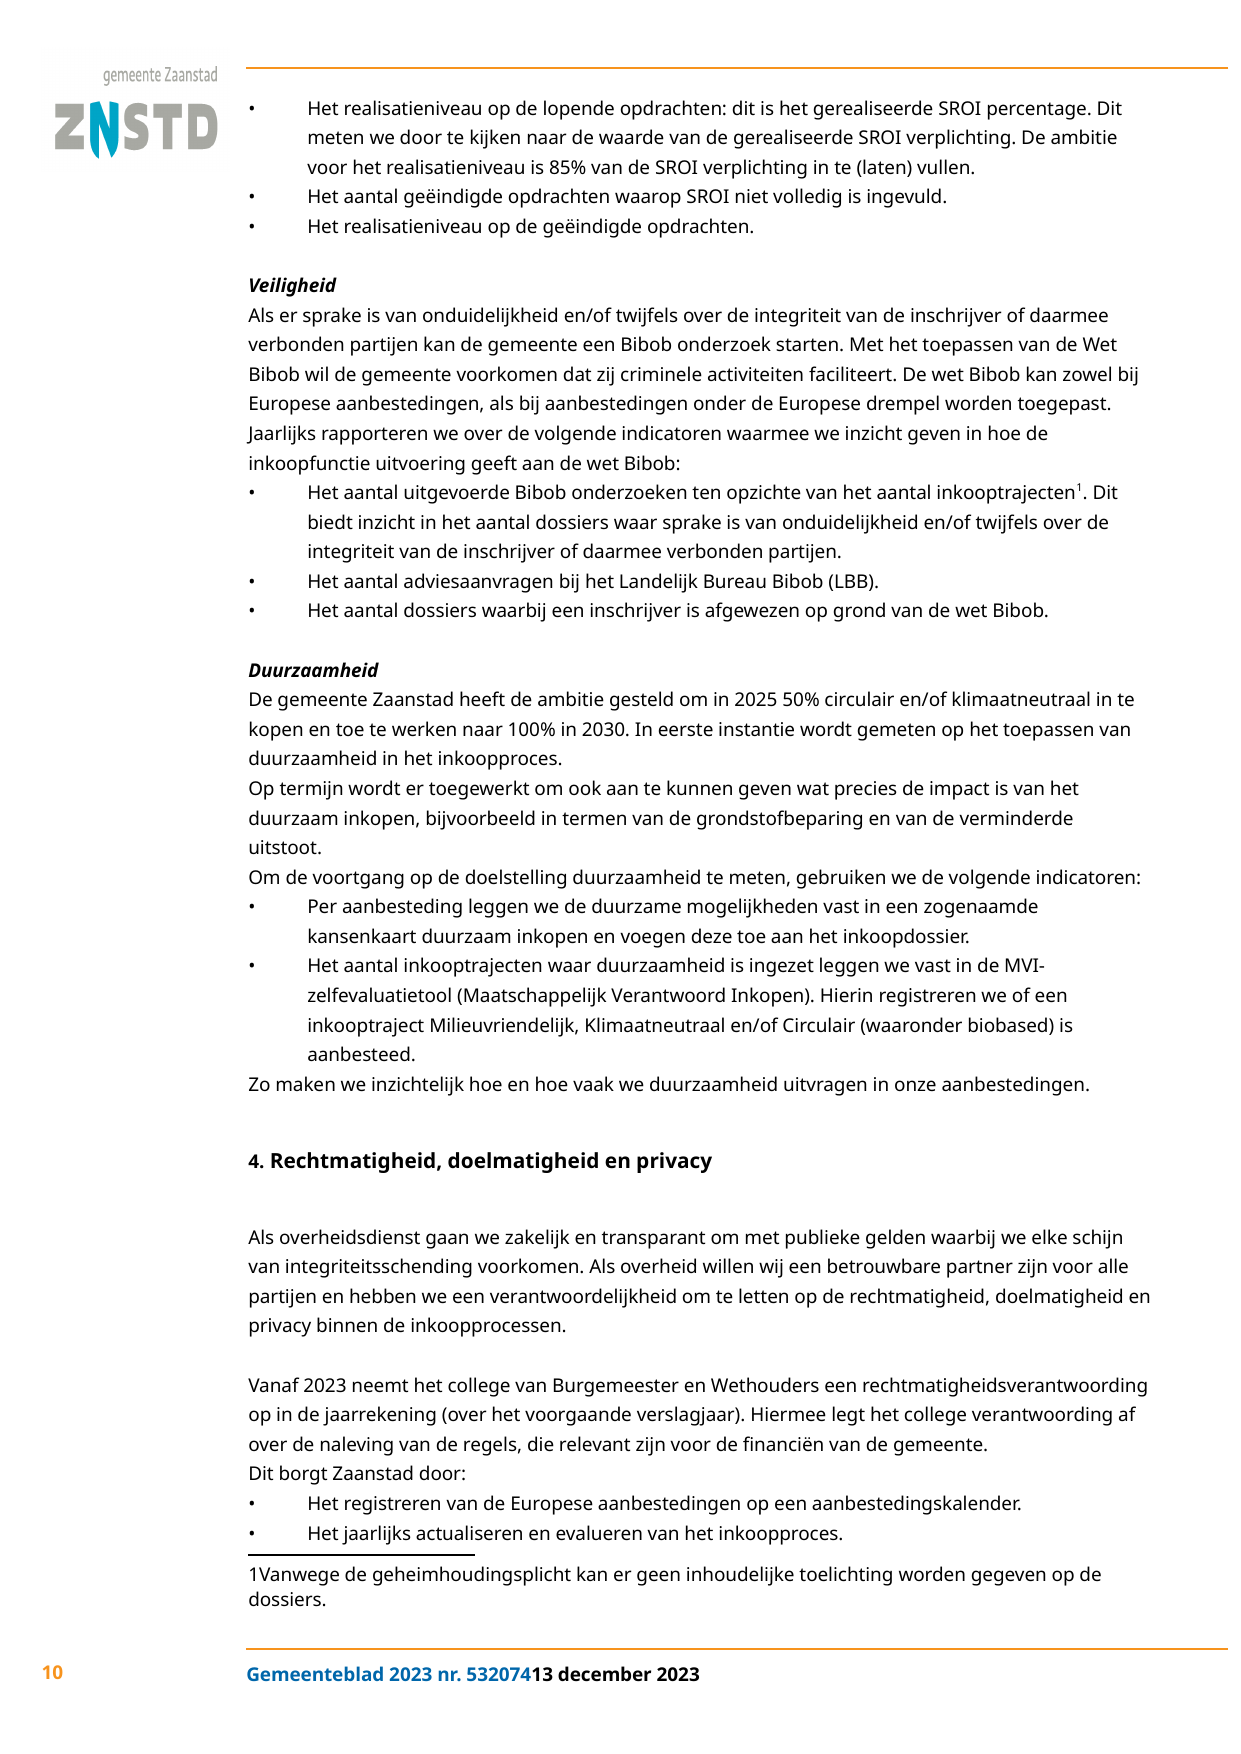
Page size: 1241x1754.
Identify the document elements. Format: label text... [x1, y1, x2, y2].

list Het registreren van de Europese aanbestedingen op een aanbestedingskalender. [248, 1490, 1152, 1516]
text Vanaf 2023 neemt het college van Burgemeester en Wethouders een rechtmatigheidsverantwoording op in de jaarrekening (over het voorgaande verslagjaar). Hiermee legt het college verantwoording af over de naleving van de regels, die relevant zijn voor de financiën van de gemeente. [248, 1372, 1152, 1457]
text Dit borgt Zaanstad door: [248, 1461, 1152, 1486]
list Vanwege de geheimhoudingsplicht kan er geen inhoudelijke toelichting worden gegeven op de dossiers. [248, 1561, 1152, 1612]
list Het aantal uitgevoerde Bibob onderzoeken ten opzichte van het aantal inkooptrajecten. Dit biedt inzicht in het aantal dossiers waar sprake is van onduidelijkheid en/of twijfels over de integriteit van de inschrijver of daarmee verbonden partijen. [248, 479, 1152, 564]
text Jaarlijks rapporteren we over de volgende indicatoren waarmee we inzicht geven in hoe de inkoopfunctie uitvoering geeft aan de wet Bibob: [248, 420, 1152, 476]
text Duurzaamheid [248, 657, 1152, 683]
list Het jaarlijks actualiseren en evalueren van het inkoopproces. [248, 1520, 1152, 1546]
list Het realisatieniveau op de geëindigde opdrachten. [248, 213, 1152, 239]
list Per aanbesteding leggen we de duurzame mogelijkheden vast in een zogenaamde kansenkaart duurzaam inkopen en voegen deze toe aan het inkoopdossier. [248, 893, 1152, 949]
list Het aantal adviesaanvragen bij het Landelijk Bureau Bibob (LBB). [248, 568, 1152, 594]
list Het realisatieniveau op de lopende opdrachten: dit is het gerealiseerde SROI percentage. Dit meten we door te kijken naar de waarde van de gerealiseerde SROI verplichting. De ambitie voor het realisatieniveau is 85% van de SROI verplichting in te (laten) vullen. [248, 95, 1152, 180]
list Het aantal geëindigde opdrachten waarop SROI niet volledig is ingevuld. [248, 183, 1152, 209]
text Op termijn wordt er toegewerkt om ook aan te kunnen geven wat precies de impact is van het duurzaam inkopen, bijvoorbeeld in termen van de grondstofbeparing en van de verminderde uitstoot. [248, 775, 1152, 860]
text Veiligheid [248, 272, 1152, 298]
picture [41, 47, 231, 172]
text Als er sprake is van onduidelijkheid en/of twijfels over de integriteit van de inschrijver of daarmee verbonden partijen kan de gemeente een Bibob onderzoek starten. Met het toepassen van de Wet Bibob wil de gemeente voorkomen dat zij criminele activiteiten faciliteert. De wet Bibob kan zowel bij Europese aanbestedingen, als bij aanbestedingen onder de Europese drempel worden toegepast. [248, 302, 1152, 416]
text De gemeente Zaanstad heeft de ambitie gesteld om in 2025 50% circulair en/of klimaatneutraal in te kopen en toe te werken naar 100% in 2030. In eerste instantie wordt gemeten op het toepassen van duurzaamheid in het inkoopproces. [248, 686, 1152, 771]
list Het aantal inkooptrajecten waar duurzaamheid is ingezet leggen we vast in de MVI-zelfevaluatietool (Maatschappelijk Verantwoord Inkopen). Hierin registreren we of een inkooptraject Milieuvriendelijk, Klimaatneutraal en/of Circulair (waaronder biobased) is aanbesteed. [248, 953, 1152, 1067]
text Zo maken we inzichtelijk hoe en hoe vaak we duurzaamheid uitvragen in onze aanbestedingen. [248, 1071, 1152, 1097]
text Als overheidsdienst gaan we zakelijk en transparant om met publieke gelden waarbij we elke schijn van integriteitsschending voorkomen. Als overheid willen wij een betrouwbare partner zijn voor alle partijen en hebben we een verantwoordelijkheid om te letten op de rechtmatigheid, doelmatigheid en privacy binnen de inkoopprocessen. [248, 1224, 1152, 1338]
list Het aantal dossiers waarbij een inschrijver is afgewezen op grond van de wet Bibob. [248, 598, 1152, 623]
text Om de voortgang op de doelstelling duurzaamheid te meten, gebruiken we de volgende indicatoren: [248, 864, 1152, 890]
text 4. Rechtmatigheid, doelmatigheid en privacy [248, 1146, 1152, 1175]
